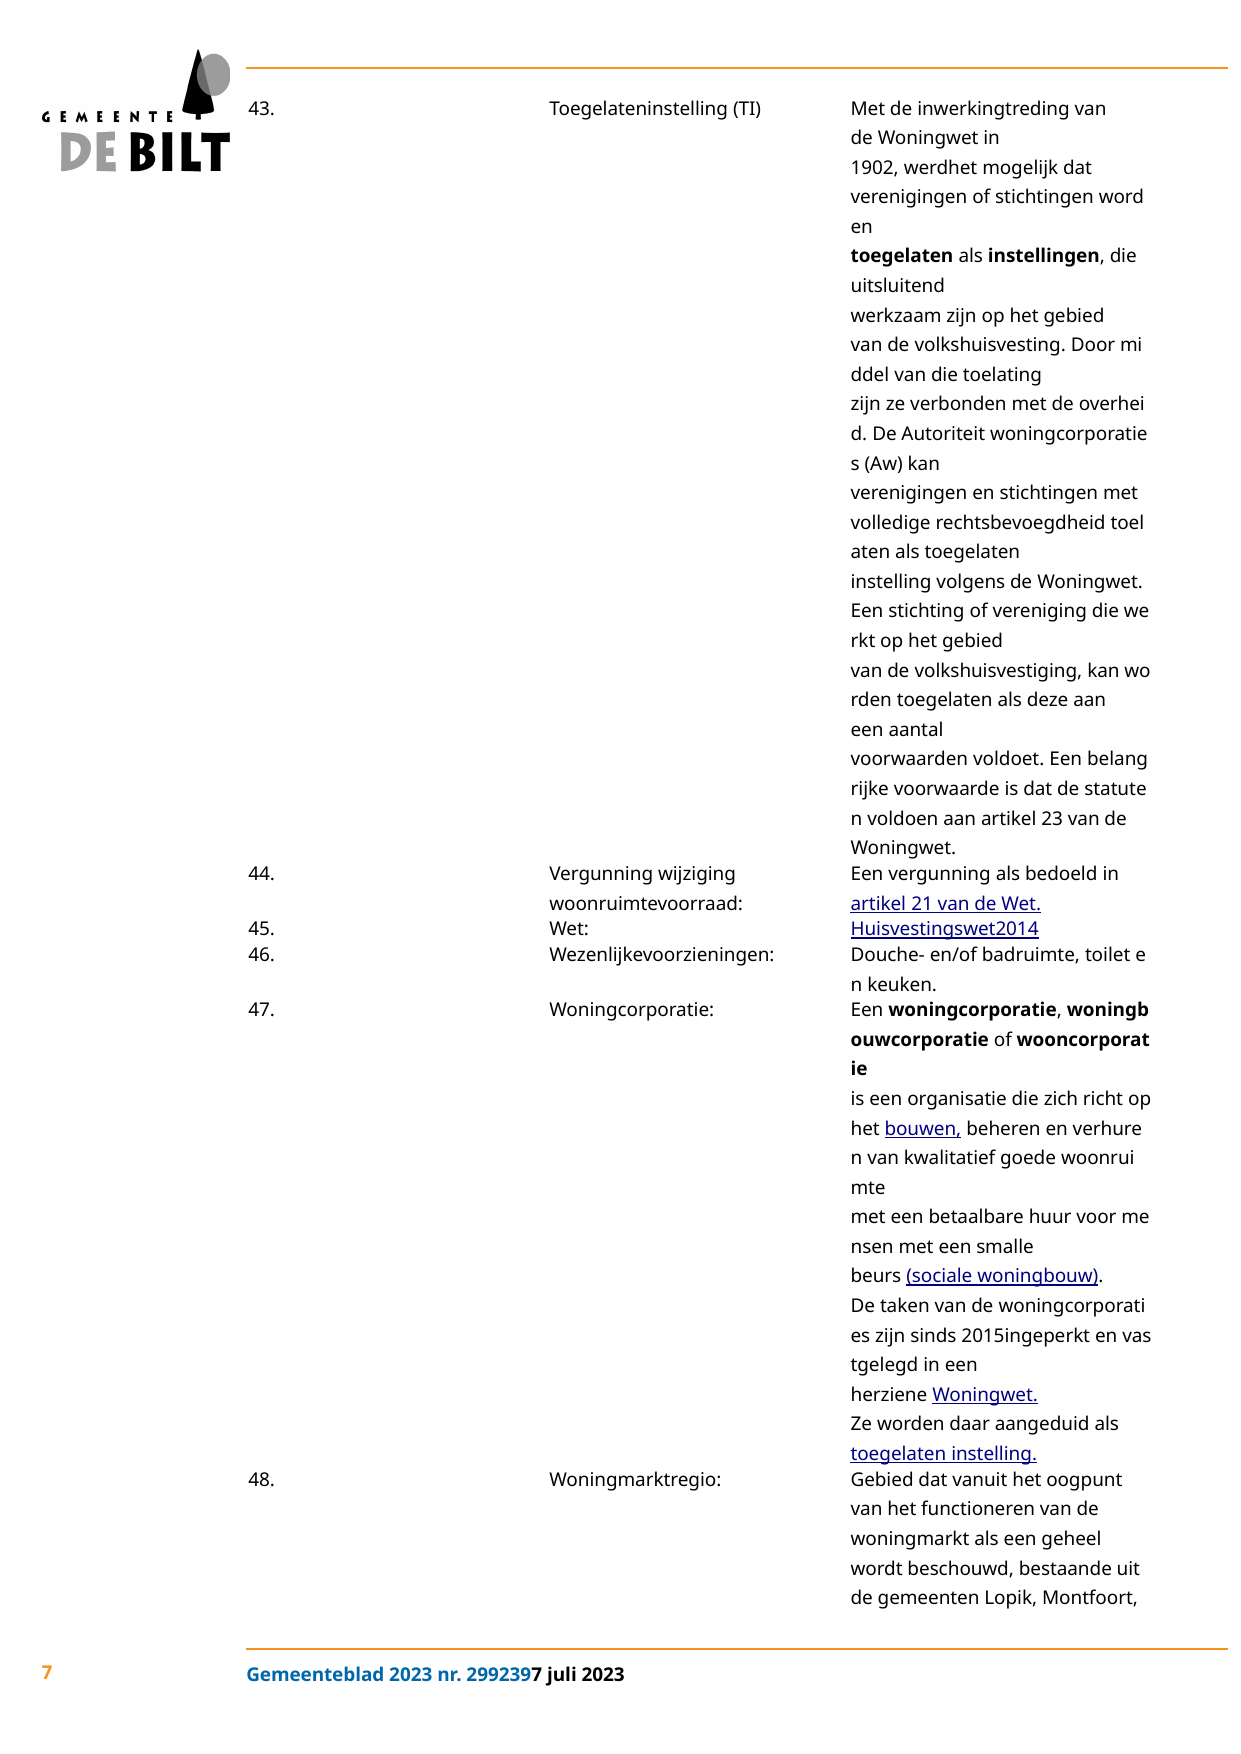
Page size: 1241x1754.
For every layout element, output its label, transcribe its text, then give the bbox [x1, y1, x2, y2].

table_cell 46. [248, 941, 549, 996]
table_cell Woningcorporatie: [549, 996, 850, 1466]
table_cell Wet: [549, 915, 850, 941]
table_cell Een vergunning als bedoeld in artikel 21 van de Wet. [850, 860, 1152, 915]
table_cell 47. [248, 996, 549, 1466]
table_cell Vergunning wijziging woonruimtevoorraad: [549, 860, 850, 915]
table_cell Een woningcorporatie, woningbouwcorporatie of wooncorporatie is een organisatie die zich richt op het bouwen, beheren en verhuren van kwalitatief goede woonruimte met een betaalbare huur voor mensen met een smalle beurs (sociale woningbouw). De taken van de woningcorporaties zijn sinds 2015ingeperkt en vastgelegd in een herziene Woningwet. Ze worden daar aangeduid als toegelaten instelling. [850, 996, 1152, 1466]
table_cell Toegelateninstelling (TI) [549, 95, 850, 860]
table_cell 44. [248, 860, 549, 915]
table_cell Woningmarktregio: [549, 1466, 850, 1610]
table_cell Huisvestingswet2014 [850, 915, 1152, 941]
table_cell Wezenlijkevoorzieningen: [549, 941, 850, 996]
table_cell Gebied dat vanuit het oogpunt van het functioneren van de woningmarkt als een geheel wordt beschouwd, bestaande uit de gemeenten Lopik, Montfoort, [850, 1466, 1152, 1610]
table_cell 45. [248, 915, 549, 941]
table_cell Met de inwerkingtreding van de Woningwet in 1902, werdhet mogelijk dat verenigingen of stichtingen worden toegelaten als instellingen, die uitsluitend werkzaam zijn op het gebied van de volkshuisvesting. Door middel van die toelating zijn ze verbonden met de overheid. De Autoriteit woningcorporaties (Aw) kan verenigingen en stichtingen met volledige rechtsbevoegdheid toelaten als toegelaten instelling volgens de Woningwet. Een stichting of vereniging die werkt op het gebied van de volkshuisvestiging, kan worden toegelaten als deze aan een aantal voorwaarden voldoet. Een belangrijke voorwaarde is dat de statuten voldoen aan artikel 23 van de Woningwet. [850, 95, 1152, 860]
table_cell 48. [248, 1466, 549, 1610]
table_cell Douche- en/of badruimte, toilet en keuken. [850, 941, 1152, 996]
picture [41, 47, 231, 172]
table_cell 43. [248, 95, 549, 860]
